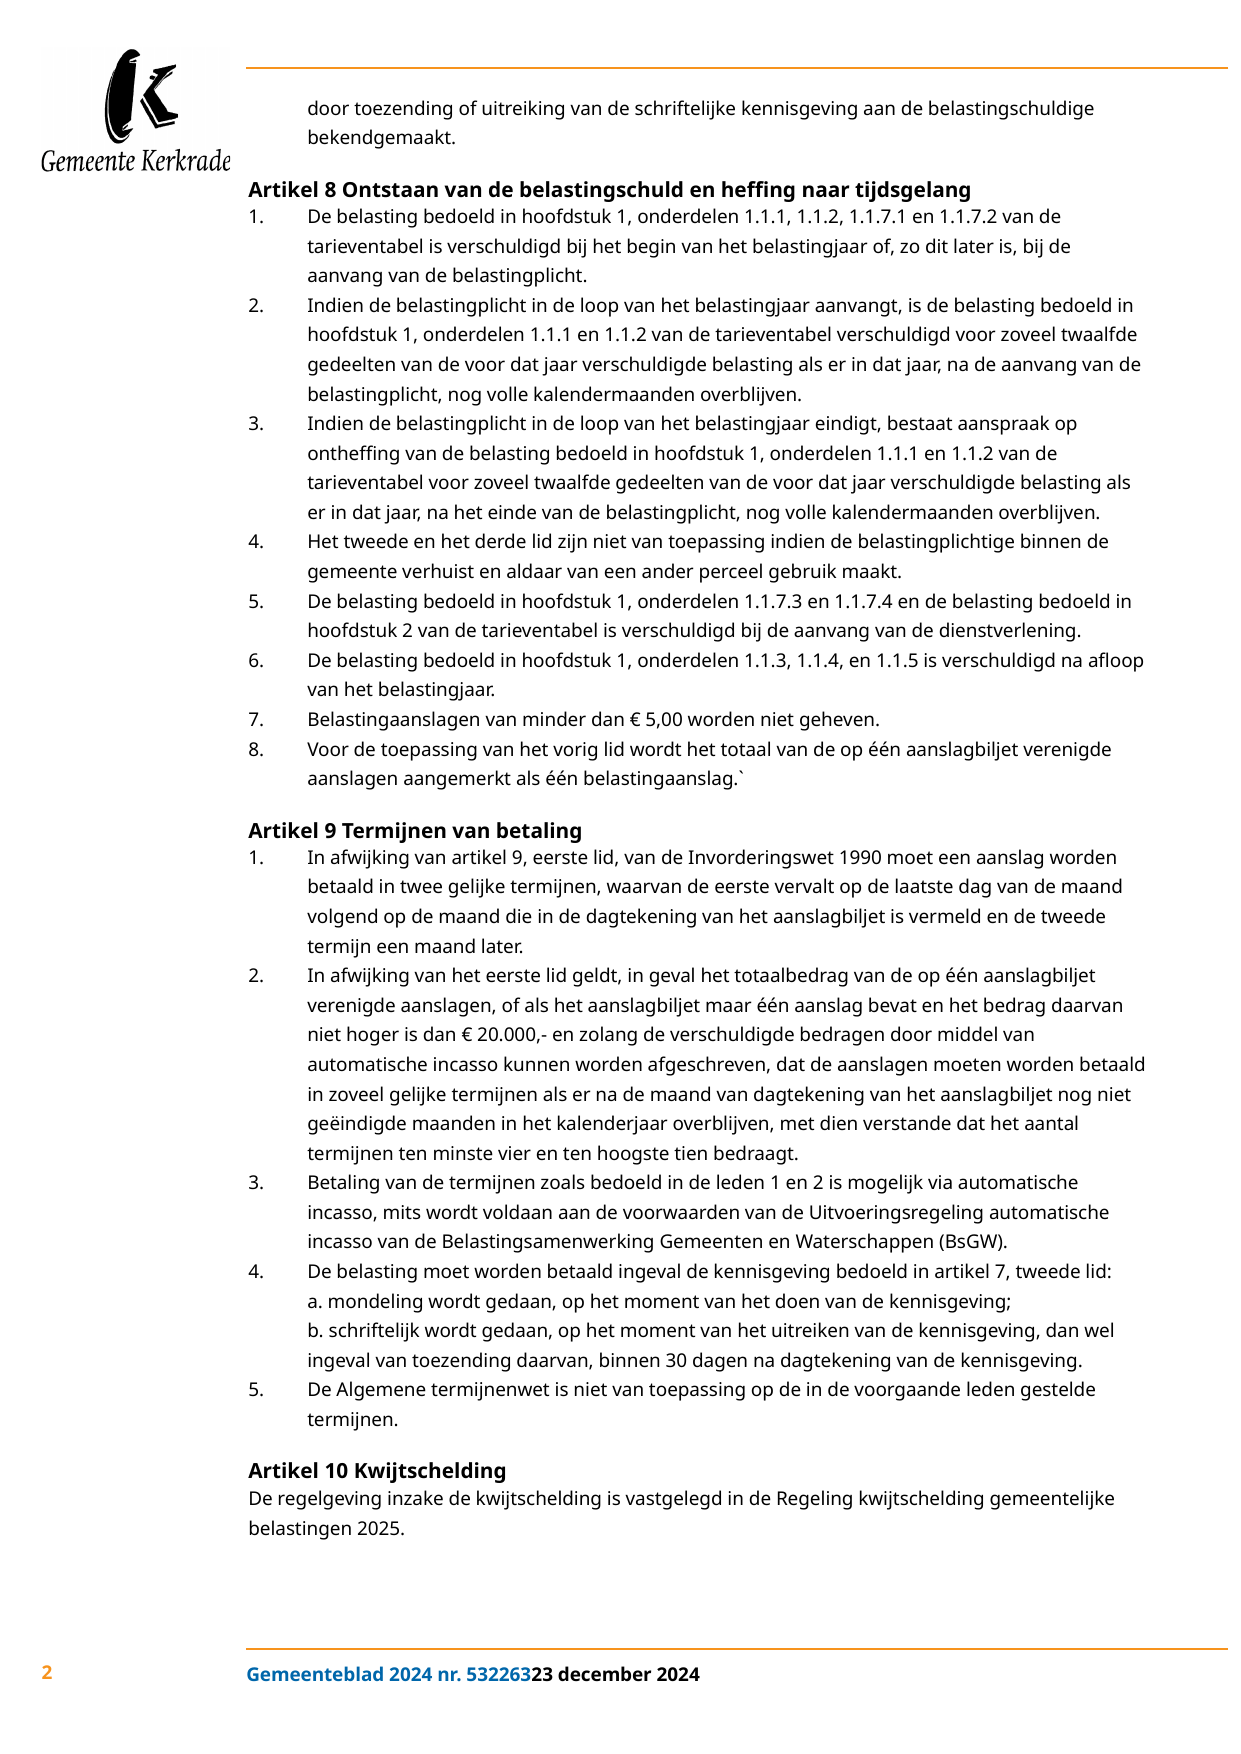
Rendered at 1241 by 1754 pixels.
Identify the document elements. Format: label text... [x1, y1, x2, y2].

text Artikel 8 Ontstaan van de belastingschuld en heffing naar tijdsgelang [248, 175, 1152, 203]
list Belastingaanslagen van minder dan € 5,00 worden niet geheven. [248, 706, 1152, 732]
list De belasting bedoeld in hoofdstuk 1, onderdelen 1.1.3, 1.1.4, en 1.1.5 is verschuldigd na afloop van het belastingjaar. [248, 647, 1152, 702]
list Betaling van de termijnen zoals bedoeld in de leden 1 en 2 is mogelijk via automatische incasso, mits wordt voldaan aan de voorwaarden van de Uitvoeringsregeling automatische incasso van de Belastingsamenwerking Gemeenten en Waterschappen (BsGW). [248, 1169, 1152, 1254]
picture [41, 47, 231, 172]
list De Algemene termijnenwet is niet van toepassing op de in de voorgaande leden gestelde termijnen. [248, 1377, 1152, 1432]
list b. schriftelijk wordt gedaan, op het moment van het uitreiken van de kennisgeving, dan wel ingeval van toezending daarvan, binnen 30 dagen na dagtekening van de kennisgeving. [248, 1317, 1152, 1373]
list In afwijking van het eerste lid geldt, in geval het totaalbedrag van de op één aanslagbiljet verenigde aanslagen, of als het aanslagbiljet maar één aanslag bevat en het bedrag daarvan niet hoger is dan € 20.000,- en zolang de verschuldigde bedragen door middel van automatische incasso kunnen worden afgeschreven, dat de aanslagen moeten worden betaald in zoveel gelijke termijnen als er na de maand van dagtekening van het aanslagbiljet nog niet geëindigde maanden in het kalenderjaar overblijven, met dien verstande dat het aantal termijnen ten minste vier en ten hoogste tien bedraagt. [248, 962, 1152, 1166]
text Artikel 9 Termijnen van betaling [248, 816, 1152, 844]
list De belasting moet worden betaald ingeval de kennisgeving bedoeld in artikel 7, tweede lid: [248, 1258, 1152, 1284]
list De belasting bedoeld in hoofdstuk 1, onderdelen 1.1.1, 1.1.2, 1.1.7.1 en 1.1.7.2 van de tarieventabel is verschuldigd bij het begin van het belastingjaar of, zo dit later is, bij de aanvang van de belastingplicht. [248, 203, 1152, 288]
list Voor de toepassing van het vorig lid wordt het totaal van de op één aanslagbiljet verenigde aanslagen aangemerkt als één belastingaanslag.` [248, 736, 1152, 791]
list In afwijking van artikel 9, eerste lid, van de Invorderingswet 1990 moet een aanslag worden betaald in twee gelijke termijnen, waarvan de eerste vervalt op de laatste dag van de maand volgend op de maand die in de dagtekening van het aanslagbiljet is vermeld en de tweede termijn een maand later. [248, 844, 1152, 959]
text Artikel 10 Kwijtschelding [248, 1457, 1152, 1485]
list door toezending of uitreiking van de schriftelijke kennisgeving aan de belastingschuldige bekendgemaakt. [248, 95, 1152, 150]
list De belasting bedoeld in hoofdstuk 1, onderdelen 1.1.7.3 en 1.1.7.4 en de belasting bedoeld in hoofdstuk 2 van de tarieventabel is verschuldigd bij de aanvang van de dienstverlening. [248, 588, 1152, 643]
list Indien de belastingplicht in de loop van het belastingjaar eindigt, bestaat aanspraak op ontheffing van de belasting bedoeld in hoofdstuk 1, onderdelen 1.1.1 en 1.1.2 van de tarieventabel voor zoveel twaalfde gedeelten van de voor dat jaar verschuldigde belasting als er in dat jaar, na het einde van de belastingplicht, nog volle kalendermaanden overblijven. [248, 410, 1152, 525]
list Het tweede en het derde lid zijn niet van toepassing indien de belastingplichtige binnen de gemeente verhuist en aldaar van een ander perceel gebruik maakt. [248, 529, 1152, 584]
list Indien de belastingplicht in de loop van het belastingjaar aanvangt, is de belasting bedoeld in hoofdstuk 1, onderdelen 1.1.1 en 1.1.2 van de tarieventabel verschuldigd voor zoveel twaalfde gedeelten van de voor dat jaar verschuldigde belasting als er in dat jaar, na de aanvang van de belastingplicht, nog volle kalendermaanden overblijven. [248, 292, 1152, 406]
list a. mondeling wordt gedaan, op het moment van het doen van de kennisgeving; [248, 1288, 1152, 1314]
text De regelgeving inzake de kwijtschelding is vastgelegd in de Regeling kwijtschelding gemeentelijke belastingen 2025. [248, 1485, 1152, 1540]
